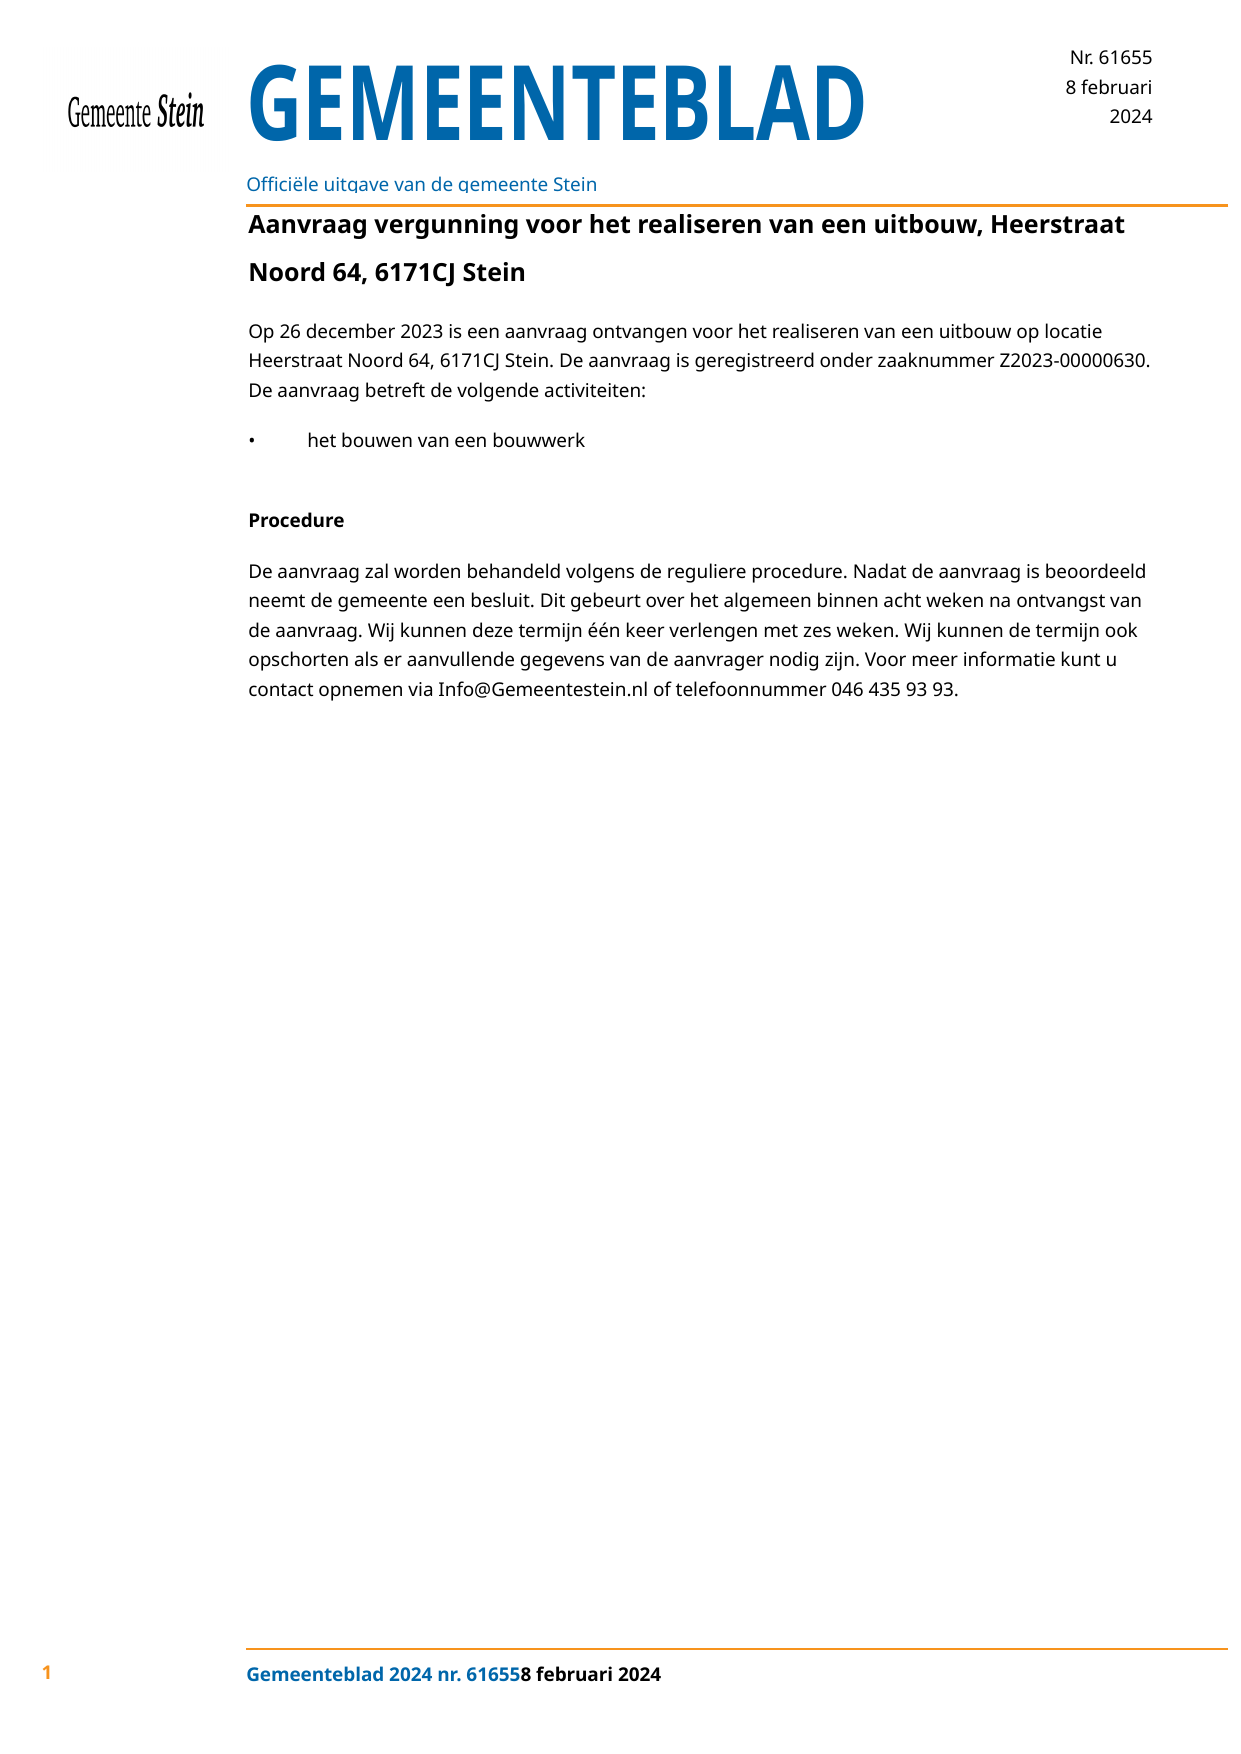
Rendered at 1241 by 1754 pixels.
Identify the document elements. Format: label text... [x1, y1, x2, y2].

picture [41, 47, 231, 172]
text De aanvraag zal worden behandeld volgens de reguliere procedure. Nadat de aanvraag is beoordeeld neemt de gemeente een besluit. Dit gebeurt over het algemeen binnen acht weken na ontvangst van de aanvraag. Wij kunnen deze termijn één keer verlengen met zes weken. Wij kunnen de termijn ook opschorten als er aanvullende gegevens van de aanvrager nodig zijn. Voor meer informatie kunt u contact opnemen via Info@Gemeentestein.nl of telefoonnummer 046 435 93 93. [248, 558, 1152, 702]
text Op 26 december 2023 is een aanvraag ontvangen voor het realiseren van een uitbouw op locatie Heerstraat Noord 64, 6171CJ Stein. De aanvraag is geregistreerd onder zaaknummer Z2023-00000630. De aanvraag betreft de volgende activiteiten: [248, 318, 1152, 403]
text Aanvraag vergunning voor het realiseren van een uitbouw, Heerstraat Noord 64, 6171CJ Stein [248, 207, 1152, 288]
text Procedure [248, 507, 1152, 533]
list het bouwen van een bouwwerk [248, 427, 1152, 453]
